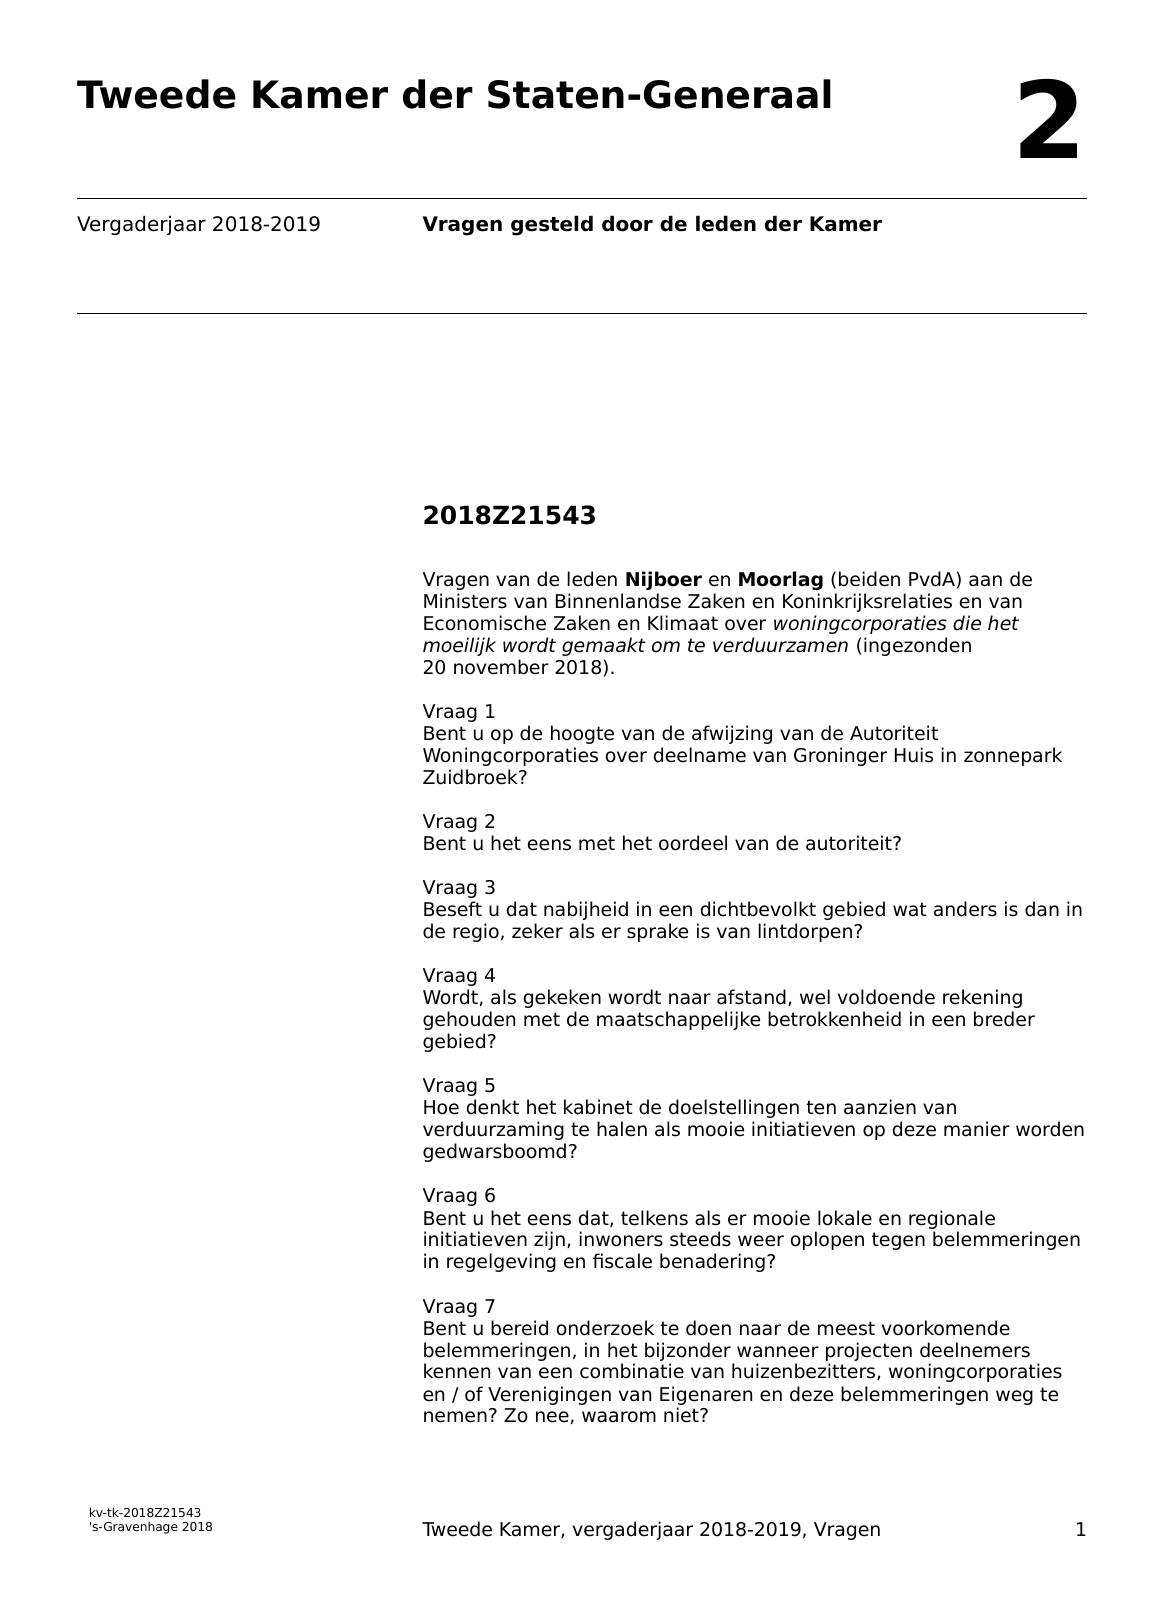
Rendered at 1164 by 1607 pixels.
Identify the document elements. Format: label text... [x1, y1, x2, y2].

text Vraag 3 [422, 877, 1087, 899]
text Vraag 7 [422, 1296, 1087, 1317]
text 's-Gravenhage 2018 [88, 1520, 323, 1534]
table_header Tweede Kamer der Staten-Generaal [77, 59, 886, 198]
text Bent u het eens dat, telkens als er mooie lokale en regionale initiatieven zijn, inwoners steeds weer oplopen tegen belemmeringen in regelgeving en fiscale benadering? [422, 1207, 1087, 1273]
text Bent u bereid onderzoek te doen naar de meest voorkomende belemmeringen, in het bijzonder wanneer projecten deelnemers kennen van een combinatie van huizenbezitters, woningcorporaties en / of Verenigingen van Eigenaren en deze belemmeringen weg te nemen? Zo nee, waarom niet? [422, 1317, 1087, 1427]
text Wordt, als gekeken wordt naar afstand, wel voldoende rekening gehouden met de maatschappelijke betrokkenheid in een breder gebied? [422, 987, 1087, 1053]
text Vraag 4 [422, 965, 1087, 987]
text Vragen van de leden Nijboer en Moorlag (beiden PvdA) aan de Ministers van Binnenlandse Zaken en Koninkrijksrelaties en van Economische Zaken en Klimaat over woningcorporaties die het moeilijk wordt gemaakt om te verduurzamen (ingezonden 20 november 2018). [422, 569, 1087, 679]
text Beseft u dat nabijheid in een dichtbevolkt gebied wat anders is dan in de regio, zeker als er sprake is van lintdorpen? [422, 899, 1087, 943]
text kv-tk-2018Z21543 [88, 1506, 323, 1520]
text 2018Z21543 [422, 501, 1087, 531]
table_cell Vragen gesteld door de leden der Kamer [422, 199, 1087, 313]
table_cell Vergaderjaar 2018-2019 [77, 199, 422, 313]
table_header 2 [886, 59, 1087, 198]
text Hoe denkt het kabinet de doelstellingen ten aanzien van verduurzaming te halen als mooie initiatieven op deze manier worden gedwarsboomd? [422, 1097, 1087, 1163]
text Vraag 2 [422, 811, 1087, 833]
text Vraag 1 [422, 701, 1087, 723]
text Vraag 5 [422, 1075, 1087, 1097]
text Bent u het eens met het oordeel van de autoriteit? [422, 833, 1087, 855]
text Bent u op de hoogte van de afwijzing van de Autoriteit Woningcorporaties over deelname van Groninger Huis in zonnepark Zuidbroek? [422, 723, 1087, 789]
text Vraag 6 [422, 1185, 1087, 1207]
